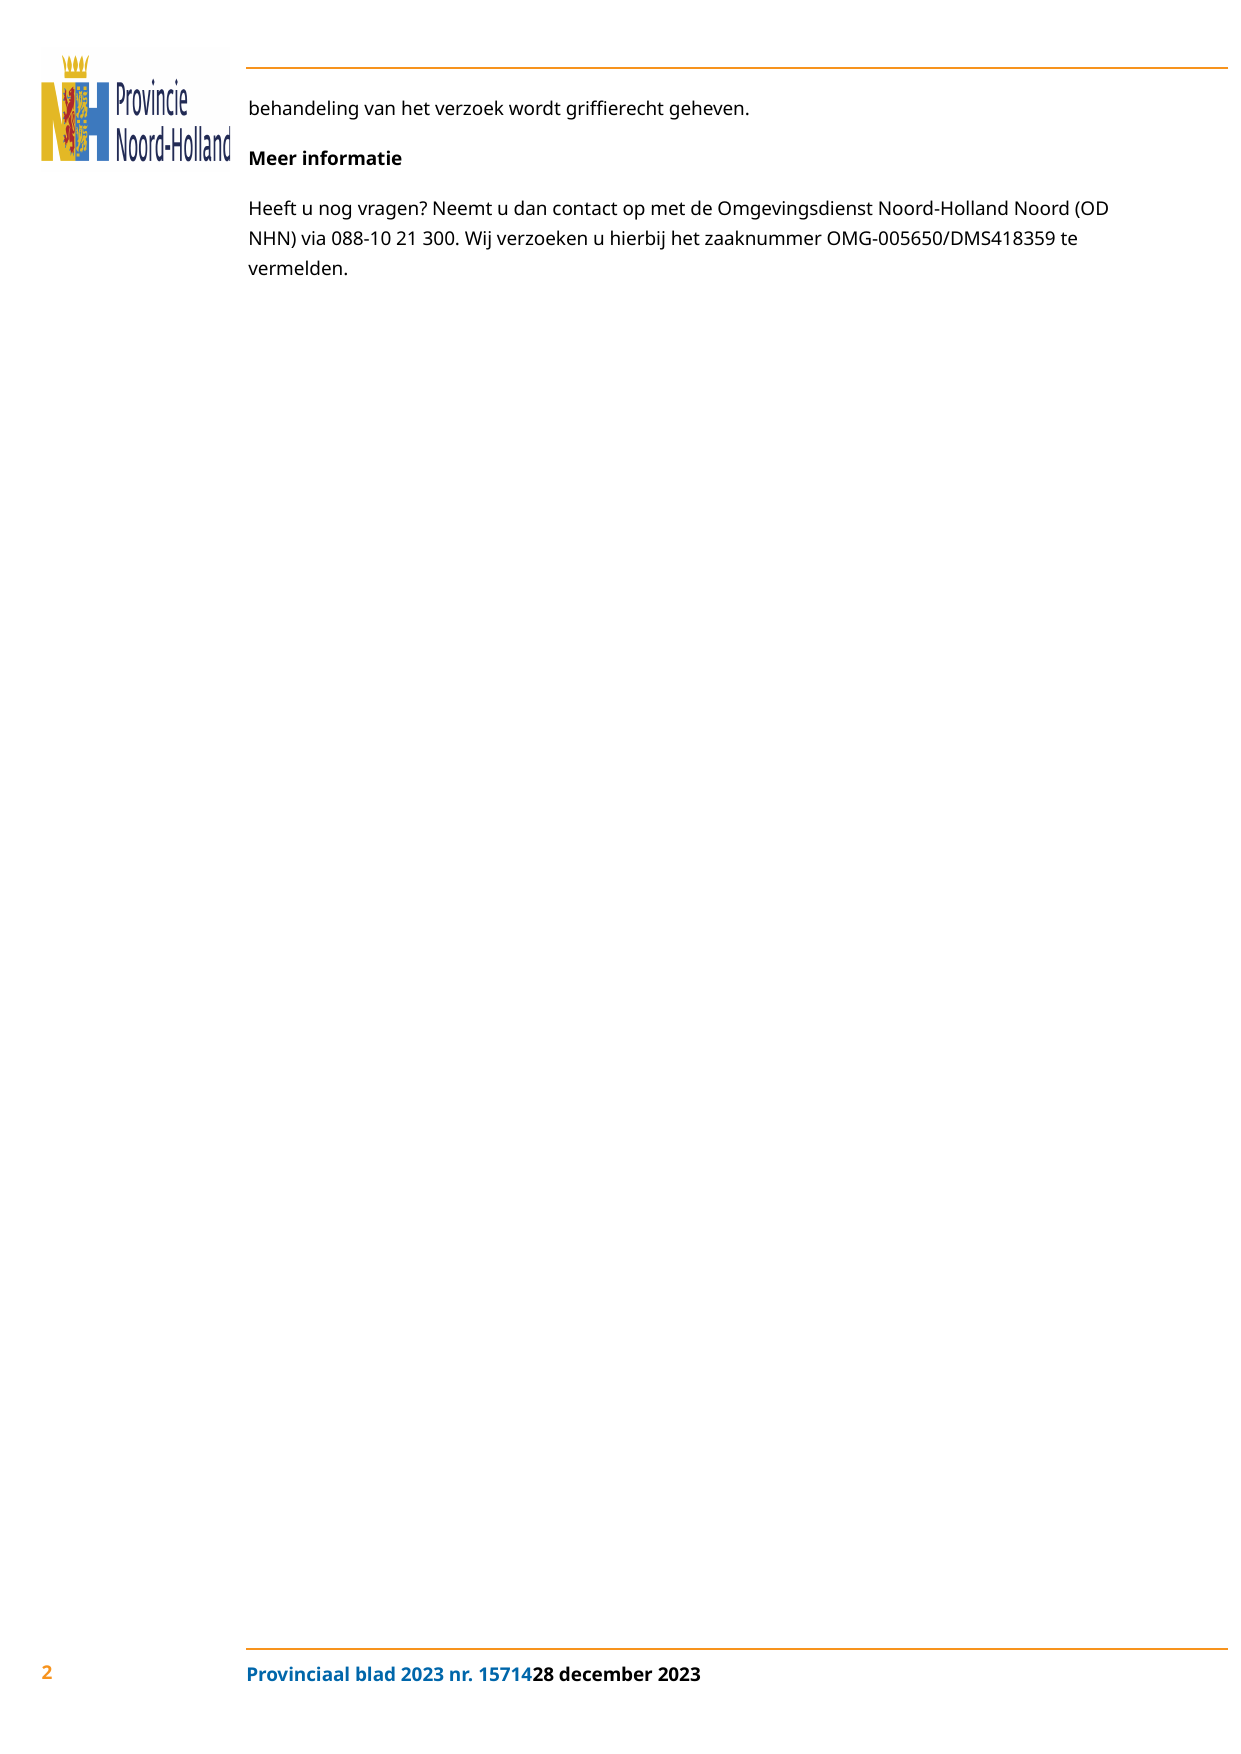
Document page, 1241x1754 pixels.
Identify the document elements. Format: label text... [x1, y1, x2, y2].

text behandeling van het verzoek wordt griffierecht geheven. [248, 95, 1152, 121]
picture [41, 47, 231, 172]
text Heeft u nog vragen? Neemt u dan contact op met de Omgevingsdienst Noord-Holland Noord (OD NHN) via 088-10 21 300. Wij verzoeken u hierbij het zaaknummer OMG-005650/DMS418359 te vermelden. [248, 196, 1152, 281]
text Meer informatie [248, 145, 1152, 171]
